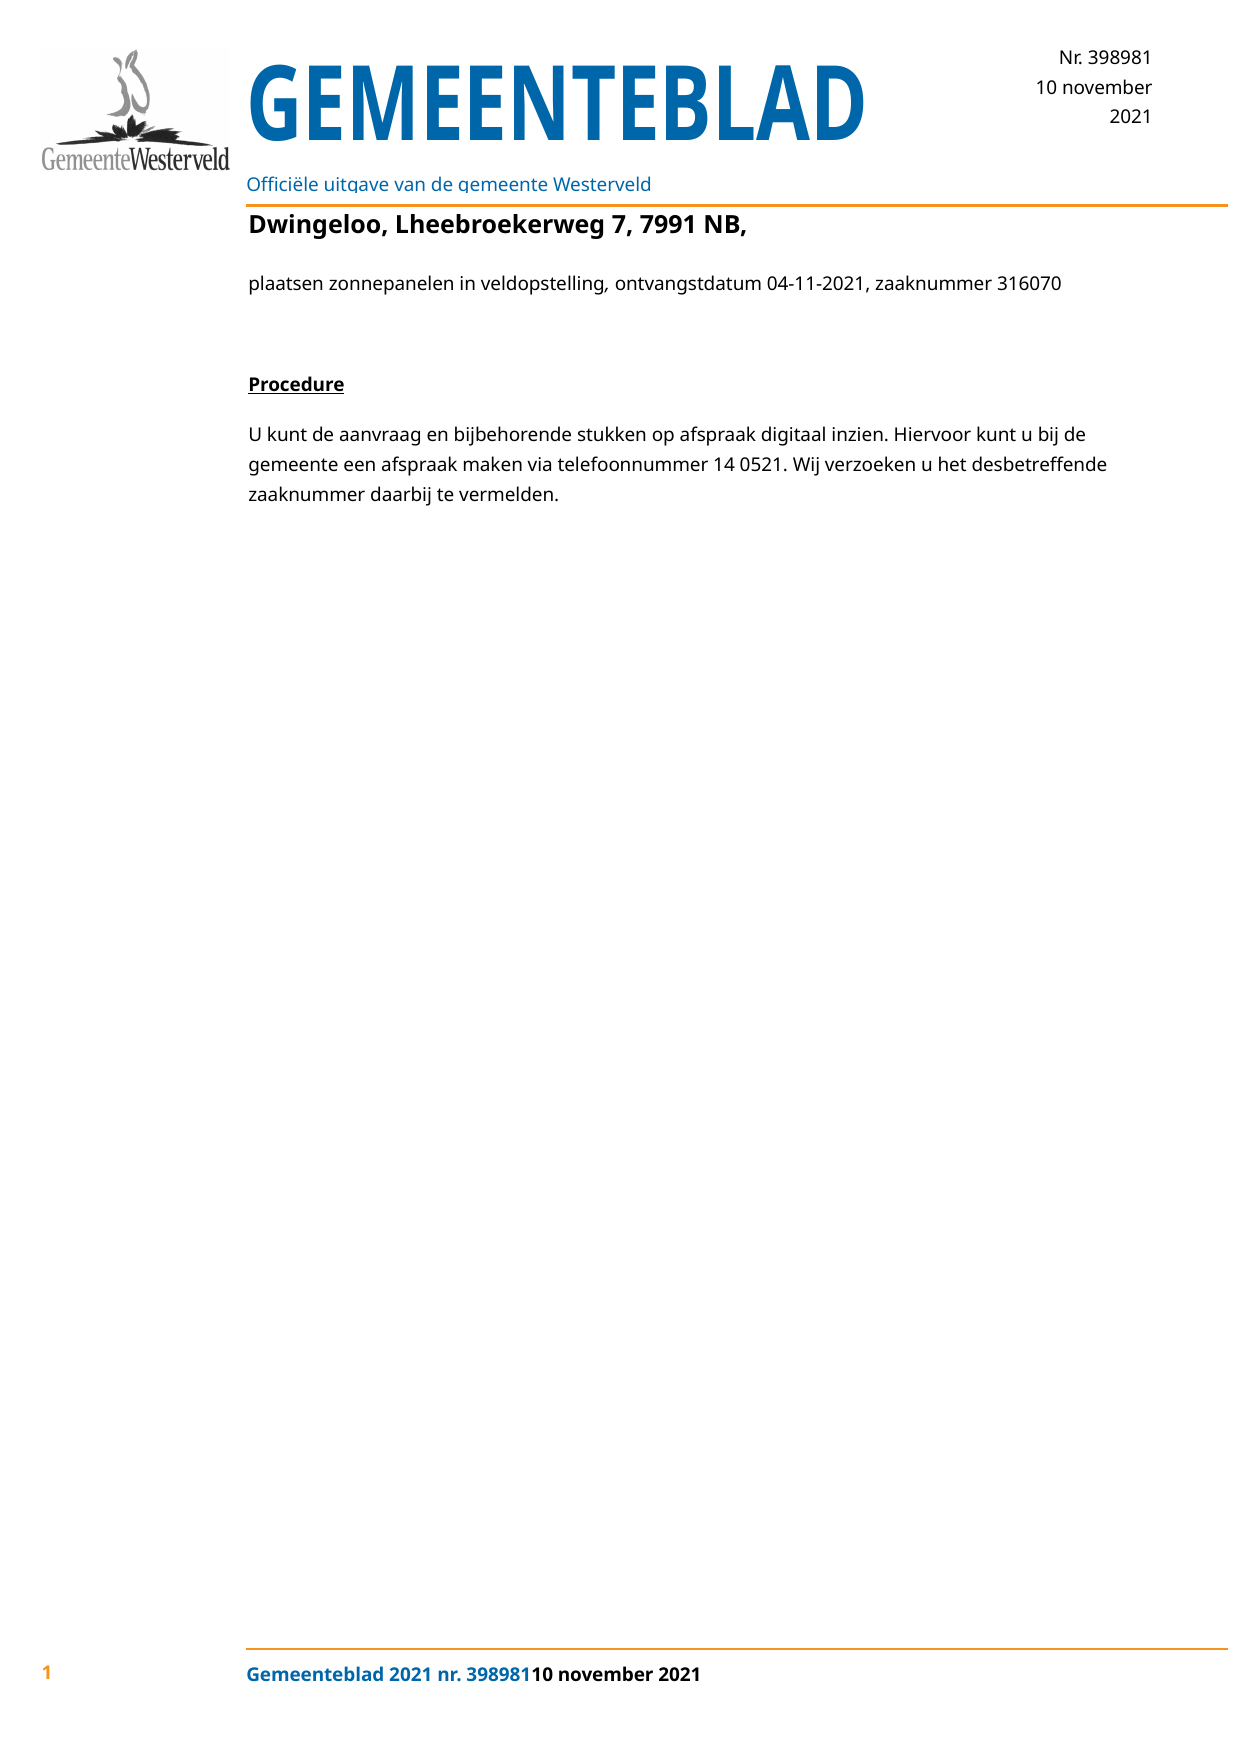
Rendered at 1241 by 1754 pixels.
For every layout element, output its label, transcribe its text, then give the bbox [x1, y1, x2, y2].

text U kunt de aanvraag en bijbehorende stukken op afspraak digitaal inzien. Hiervoor kunt u bij de gemeente een afspraak maken via telefoonnummer 14 0521. Wij verzoeken u het desbetreffende zaaknummer daarbij te vermelden. [248, 422, 1152, 506]
text Dwingeloo, Lheebroekerweg 7, 7991 NB, [248, 207, 1152, 241]
text Procedure [248, 371, 1152, 397]
picture [41, 47, 231, 172]
text plaatsen zonnepanelen in veldopstelling, ontvangstdatum 04-11-2021, zaaknummer 316070 [248, 270, 1152, 296]
